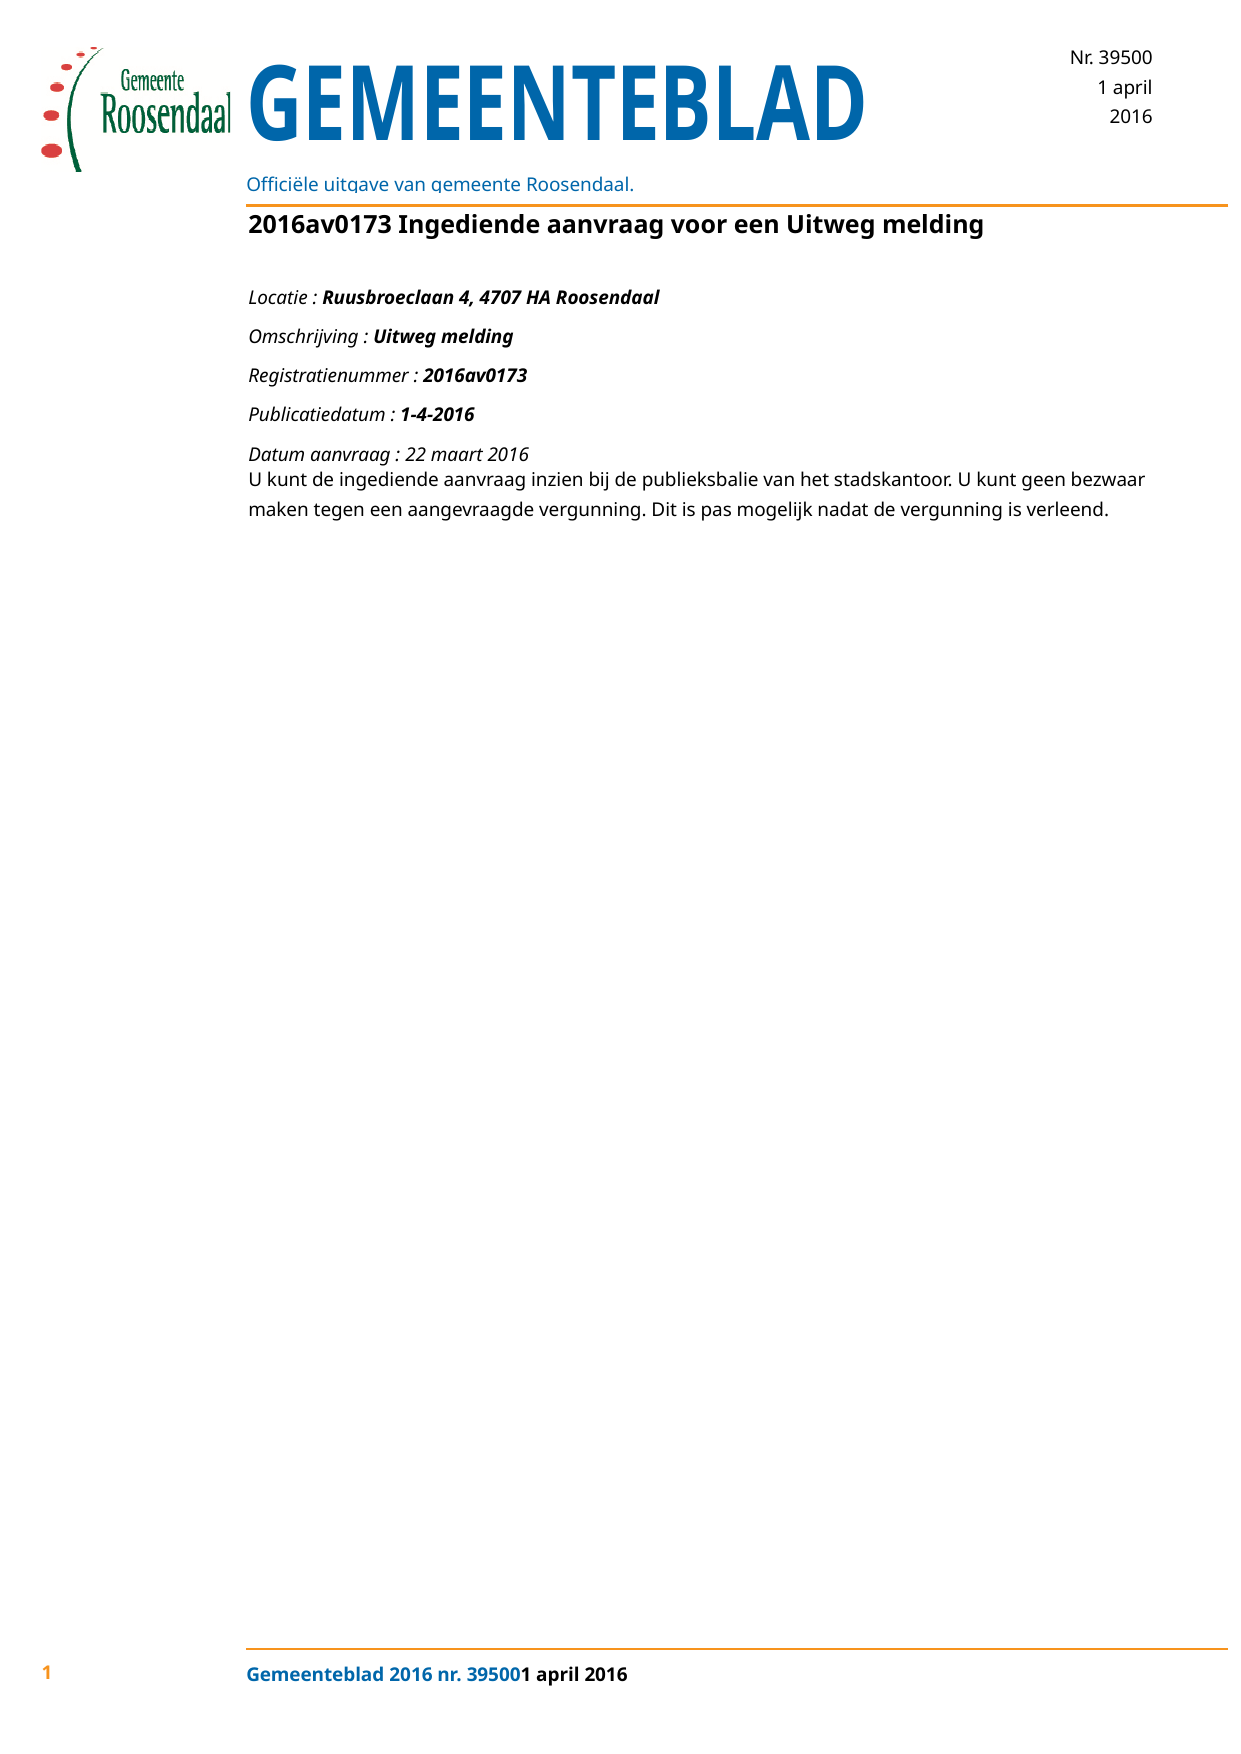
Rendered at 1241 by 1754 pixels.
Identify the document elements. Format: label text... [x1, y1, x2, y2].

text Locatie : Ruusbroeclaan 4, 4707 HA Roosendaal [248, 284, 1152, 309]
picture [41, 47, 231, 172]
text Datum aanvraag : 22 maart 2016 [248, 441, 1152, 467]
text 2016av0173 Ingediende aanvraag voor een Uitweg melding [248, 207, 1152, 241]
text Publicatiedatum : 1-4-2016 [248, 402, 1152, 427]
text U kunt de ingediende aanvraag inzien bij de publieksbalie van het stadskantoor. U kunt geen bezwaar maken tegen een aangevraagde vergunning. Dit is pas mogelijk nadat de vergunning is verleend. [248, 467, 1152, 522]
text Omschrijving : Uitweg melding [248, 323, 1152, 349]
text Registratienummer : 2016av0173 [248, 362, 1152, 388]
